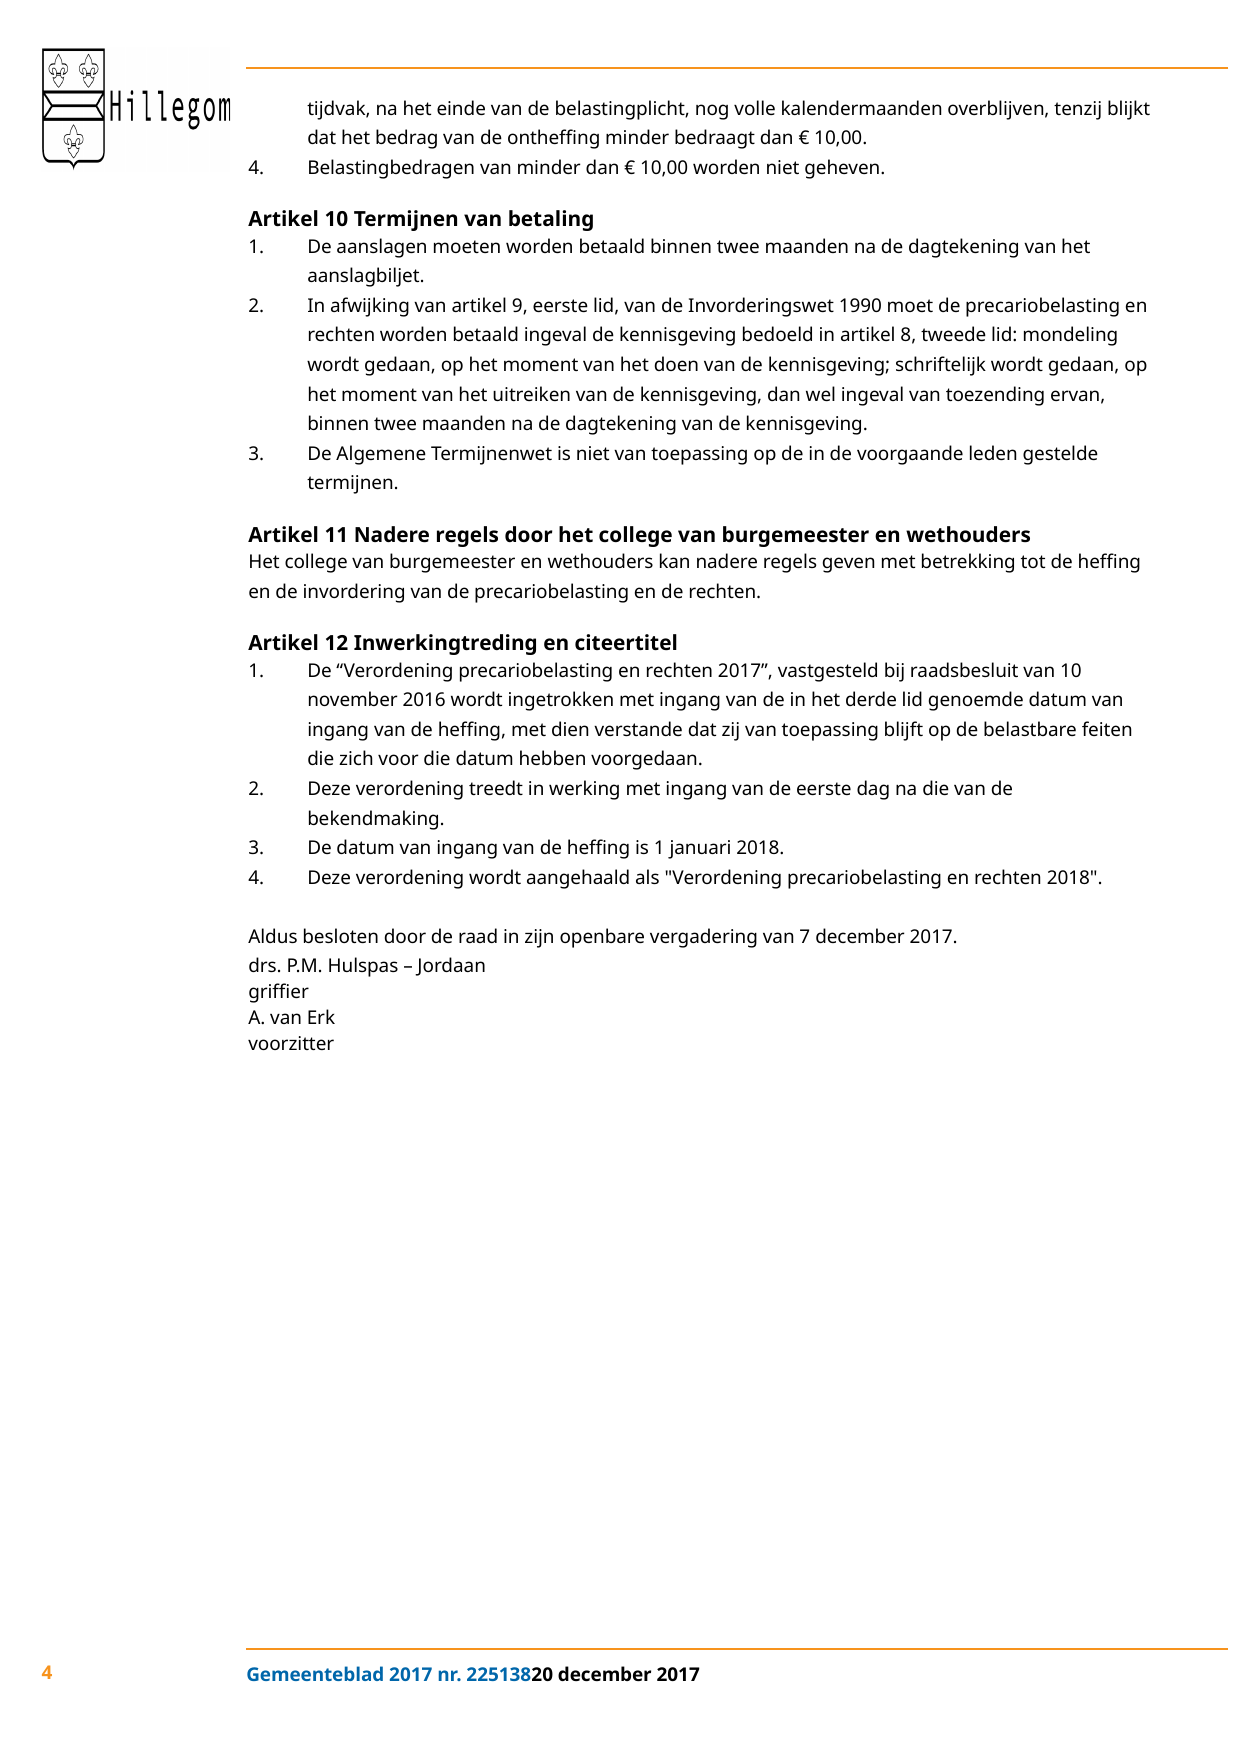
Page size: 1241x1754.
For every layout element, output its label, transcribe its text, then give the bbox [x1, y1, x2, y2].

text voorzitter [248, 1030, 1152, 1056]
list Belastingbedragen van minder dan € 10,00 worden niet geheven. [248, 154, 1152, 180]
list tijdvak, na het einde van de belastingplicht, nog volle kalendermaanden overblijven, tenzij blijkt dat het bedrag van de ontheffing minder bedraagt dan € 10,00. [248, 95, 1152, 150]
list Deze verordening treedt in werking met ingang van de eerste dag na die van de bekendmaking. [248, 775, 1152, 830]
text Artikel 10 Termijnen van betaling [248, 204, 1152, 233]
list De datum van ingang van de heffing is 1 januari 2018. [248, 834, 1152, 860]
list Deze verordening wordt aangehaald als "Verordening precariobelasting en rechten 2018". [248, 864, 1152, 889]
picture [41, 47, 231, 172]
list De aanslagen moeten worden betaald binnen twee maanden na de dagtekening van het aanslagbiljet. [248, 233, 1152, 288]
text Aldus besloten door de raad in zijn openbare vergadering van 7 december 2017. [248, 923, 1152, 949]
text Artikel 12 Inwerkingtreding en citeertitel [248, 628, 1152, 657]
text drs. P.M. Hulspas – Jordaan [248, 953, 1152, 978]
list De Algemene Termijnenwet is niet van toepassing op de in de voorgaande leden gestelde termijnen. [248, 440, 1152, 495]
text A. van Erk [248, 1004, 1152, 1030]
list In afwijking van artikel 9, eerste lid, van de Invorderingswet 1990 moet de precariobelasting en rechten worden betaald ingeval de kennisgeving bedoeld in artikel 8, tweede lid: mondeling wordt gedaan, op het moment van het doen van de kennisgeving; schriftelijk wordt gedaan, op het moment van het uitreiken van de kennisgeving, dan wel ingeval van toezending ervan, binnen twee maanden na de dagtekening van de kennisgeving. [248, 292, 1152, 436]
text griffier [248, 978, 1152, 1004]
text Artikel 11 Nadere regels door het college van burgemeester en wethouders [248, 520, 1152, 548]
list De “Verordening precariobelasting en rechten 2017”, vastgesteld bij raadsbesluit van 10 november 2016 wordt ingetrokken met ingang van de in het derde lid genoemde datum van ingang van de heffing, met dien verstande dat zij van toepassing blijft op de belastbare feiten die zich voor die datum hebben voorgedaan. [248, 657, 1152, 771]
text Het college van burgemeester en wethouders kan nadere regels geven met betrekking tot de heffing en de invordering van de precariobelasting en de rechten. [248, 548, 1152, 604]
